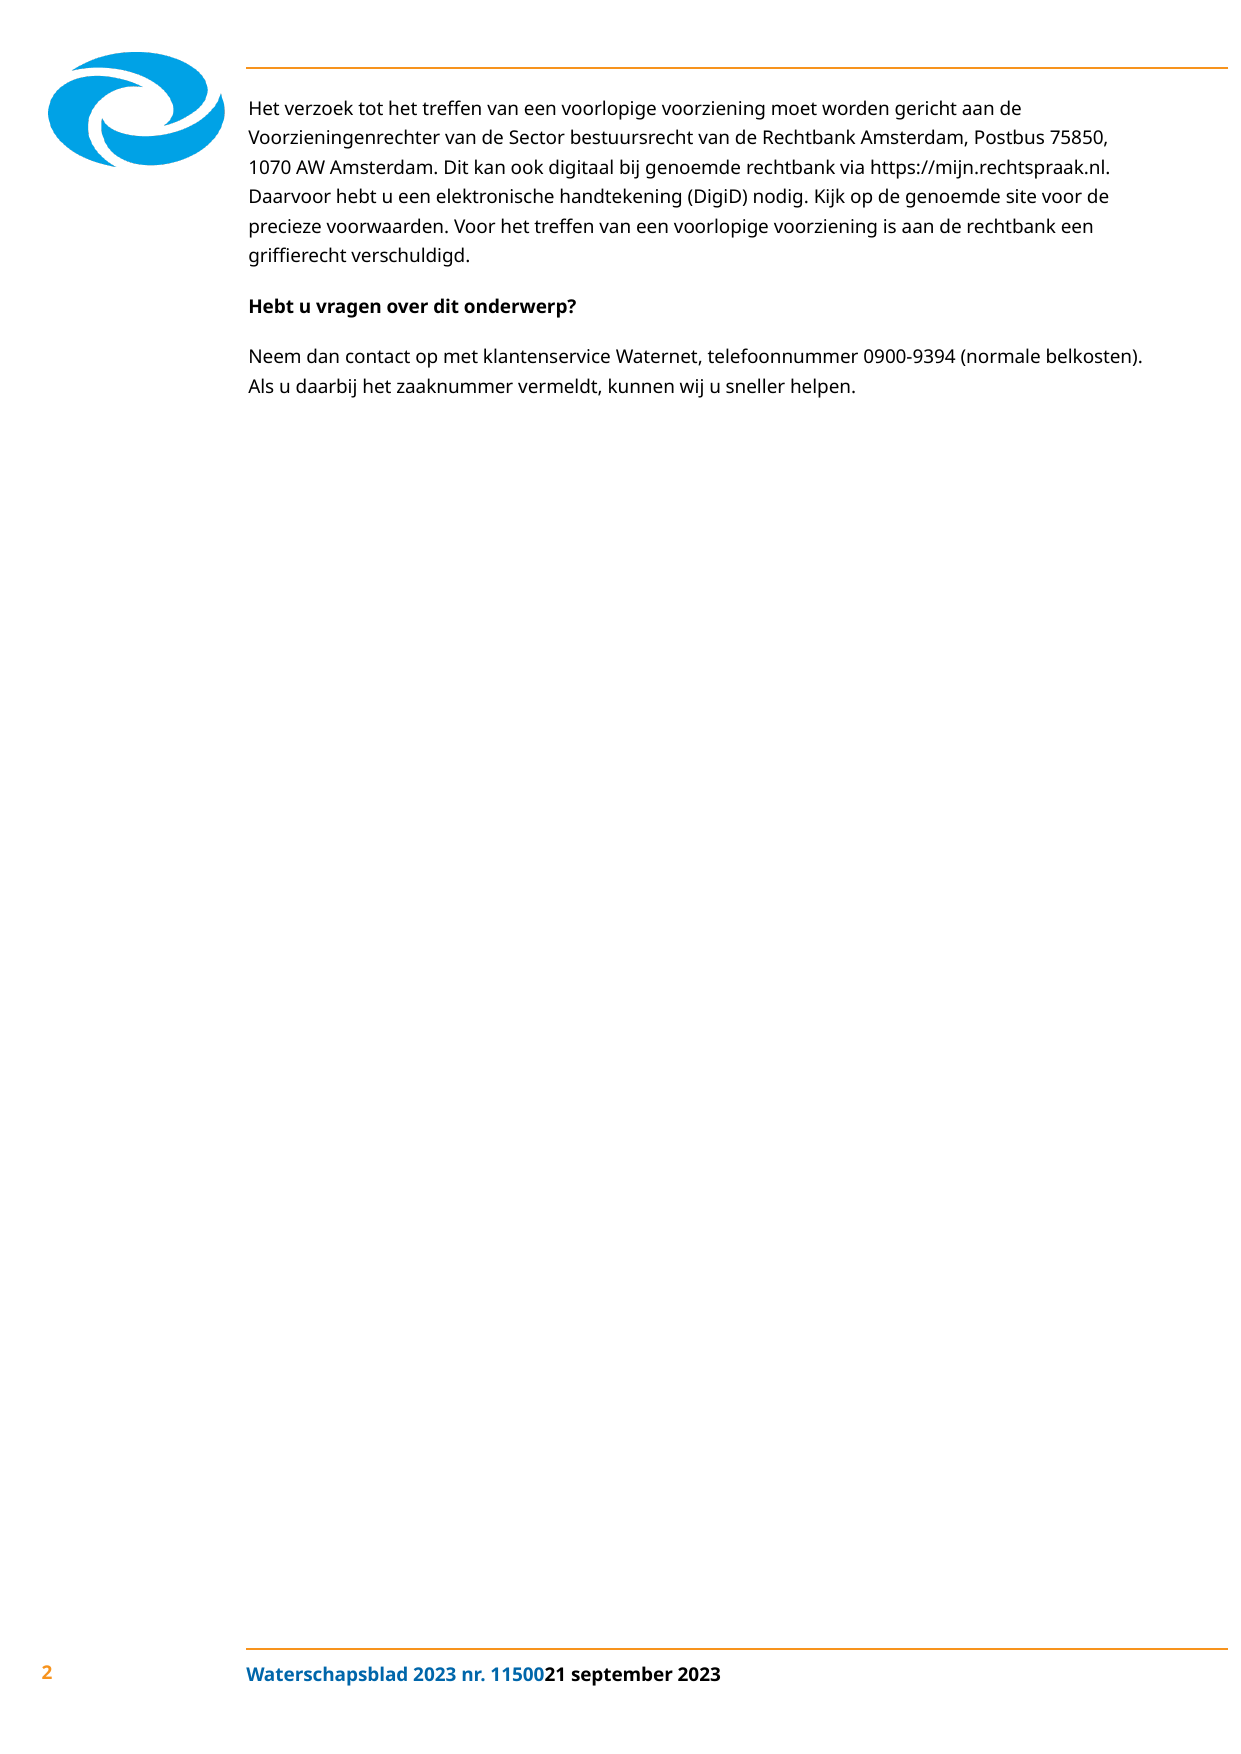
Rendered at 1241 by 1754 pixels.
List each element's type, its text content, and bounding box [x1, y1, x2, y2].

text Het verzoek tot het treffen van een voorlopige voorziening moet worden gericht aan de Voorzieningenrechter van de Sector bestuursrecht van de Rechtbank Amsterdam, Postbus 75850, 1070 AW Amsterdam. Dit kan ook digitaal bij genoemde rechtbank via https://mijn.rechtspraak.nl. Daarvoor hebt u een elektronische handtekening (DigiD) nodig. Kijk op de genoemde site voor de precieze voorwaarden. Voor het treffen van een voorlopige voorziening is aan de rechtbank een griffierecht verschuldigd. [248, 95, 1152, 268]
text Neem dan contact op met klantenservice Waternet, telefoonnummer 0900-9394 (normale belkosten). Als u daarbij het zaaknummer vermeldt, kunnen wij u sneller helpen. [248, 343, 1152, 399]
text Hebt u vragen over dit onderwerp? [248, 293, 1152, 319]
picture [41, 47, 231, 172]
